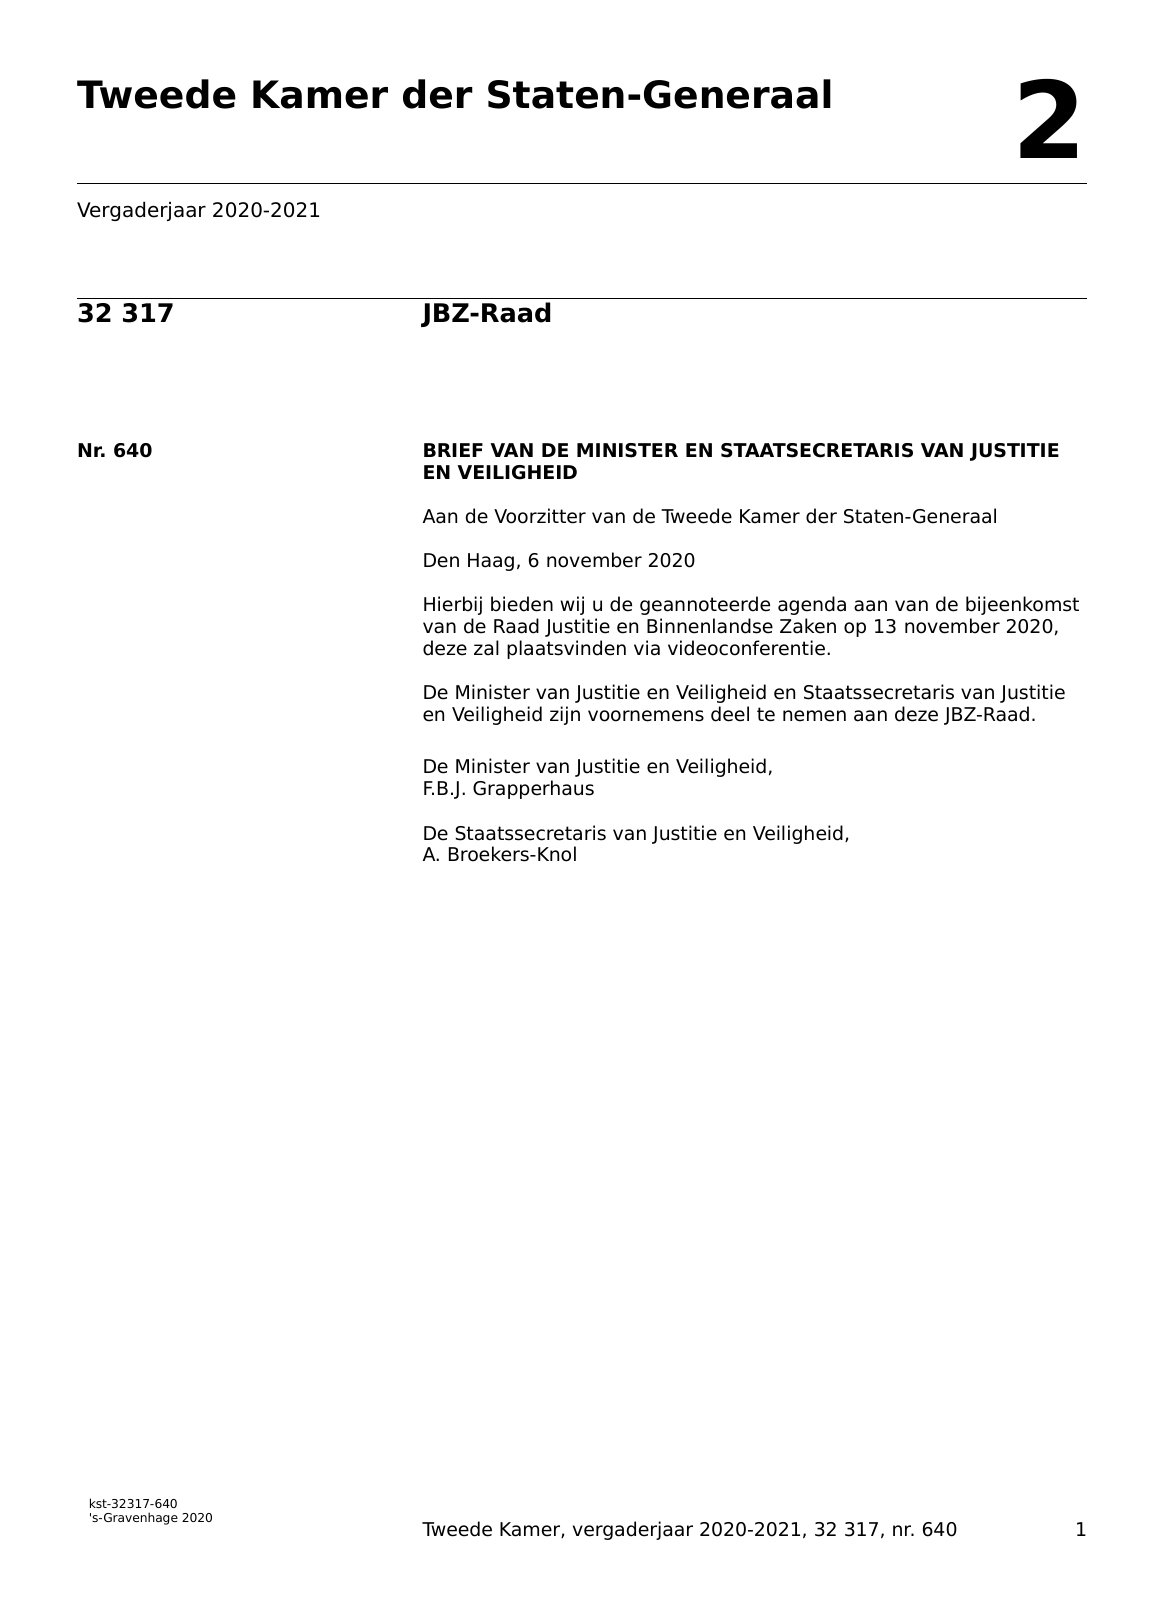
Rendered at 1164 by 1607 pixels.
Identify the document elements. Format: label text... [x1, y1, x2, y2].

text De Minister van Justitie en Veiligheid en Staatssecretaris van Justitie en Veiligheid zijn voornemens deel te nemen aan deze JBZ-Raad. [422, 682, 1087, 726]
text kst-32317-640 [88, 1497, 323, 1511]
table_header Tweede Kamer der Staten-Generaal [77, 59, 886, 183]
table_cell Vergaderjaar 2020-2021 [77, 184, 1087, 298]
subtitle Nr. 640 BRIEF VAN DE MINISTER EN STAATSECRETARIS VAN JUSTITIE EN VEILIGHEID [77, 440, 1087, 484]
text Den Haag, 6 november 2020 [422, 550, 1087, 572]
text Hierbij bieden wij u de geannoteerde agenda aan van de bijeenkomst van de Raad Justitie en Binnenlandse Zaken op 13 november 2020, deze zal plaatsvinden via videoconferentie. [422, 594, 1087, 660]
text Aan de Voorzitter van de Tweede Kamer der Staten-Generaal [422, 506, 1087, 528]
subtitle 32 317 JBZ-Raad [77, 299, 1087, 329]
text De Minister van Justitie en Veiligheid, F.B.J. Grapperhaus [422, 756, 1087, 800]
text 's-Gravenhage 2020 [88, 1511, 323, 1525]
table_header 2 [886, 59, 1087, 183]
text De Staatssecretaris van Justitie en Veiligheid, A. Broekers-Knol [422, 822, 1087, 866]
